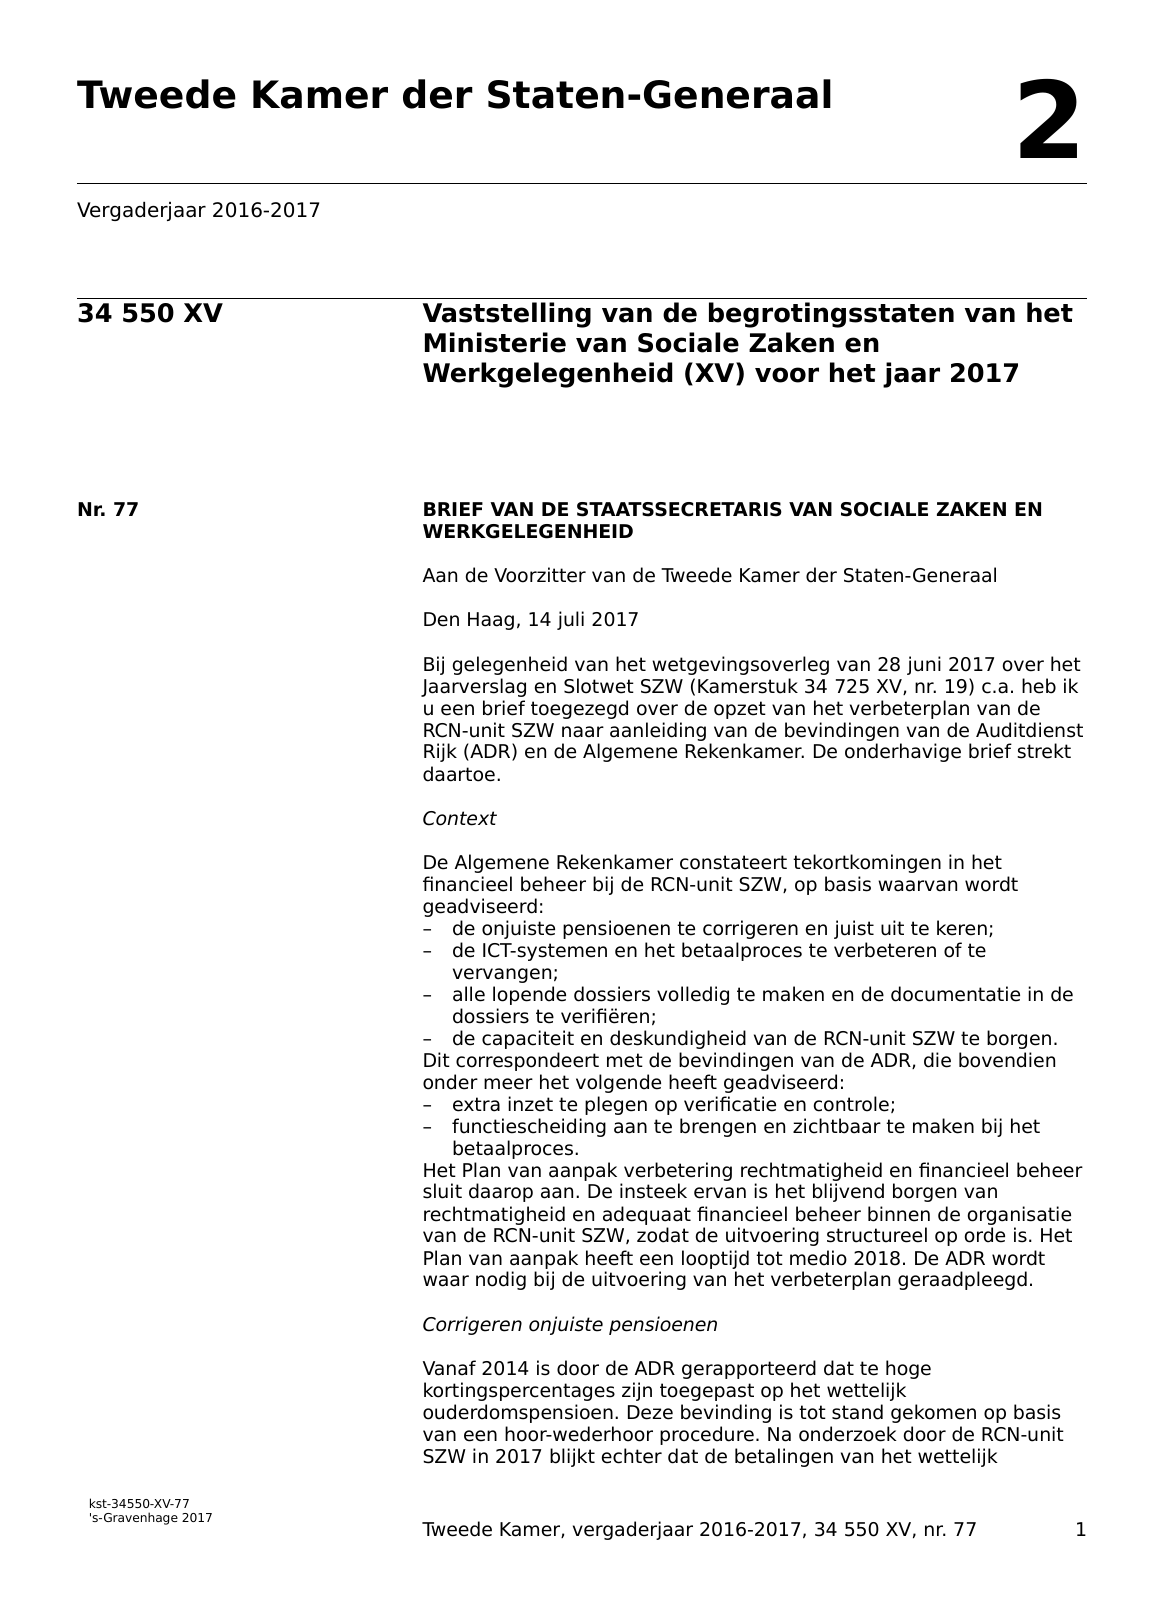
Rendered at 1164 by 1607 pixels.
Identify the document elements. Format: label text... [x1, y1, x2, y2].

text Den Haag, 14 juli 2017 [422, 609, 1087, 631]
text – functiescheiding aan te brengen en zichtbaar te maken bij het betaalproces. [422, 1116, 1087, 1159]
text De Algemene Rekenkamer constateert tekortkomingen in het financieel beheer bij de RCN-unit SZW, op basis waarvan wordt geadviseerd: [422, 852, 1087, 918]
text 's-Gravenhage 2017 [88, 1511, 323, 1525]
text – alle lopende dossiers volledig te maken en de documentatie in de dossiers te verifiëren; [422, 984, 1087, 1028]
text – extra inzet te plegen op verificatie en controle; [422, 1093, 1087, 1116]
text Vanaf 2014 is door de ADR gerapporteerd dat te hoge kortingspercentages zijn toegepast op het wettelijk ouderdomspensioen. Deze bevinding is tot stand gekomen op basis van een hoor-wederhoor procedure. Na onderzoek door de RCN-unit SZW in 2017 blijkt echter dat de betalingen van het wettelijk [422, 1358, 1087, 1468]
subtitle 34 550 XV Vaststelling van de begrotingsstaten van het Ministerie van Sociale Zaken en Werkgelegenheid (XV) voor het jaar 2017 [77, 299, 1087, 388]
text – de onjuiste pensioenen te corrigeren en juist uit te keren; [422, 918, 1087, 940]
text kst-34550-XV-77 [88, 1497, 323, 1511]
text Het Plan van aanpak verbetering rechtmatigheid en financieel beheer sluit daarop aan. De insteek ervan is het blijvend borgen van rechtmatigheid en adequaat financieel beheer binnen de organisatie van de RCN-unit SZW, zodat de uitvoering structureel op orde is. Het Plan van aanpak heeft een looptijd tot medio 2018. De ADR wordt waar nodig bij de uitvoering van het verbeterplan geraadpleegd. [422, 1159, 1087, 1291]
subtitle Nr. 77 BRIEF VAN DE STAATSSECRETARIS VAN SOCIALE ZAKEN EN WERKGELEGENHEID [77, 499, 1087, 543]
subtitle Context [422, 808, 1087, 829]
text – de ICT-systemen en het betaalproces te verbeteren of te vervangen; [422, 940, 1087, 984]
text Bij gelegenheid van het wetgevingsoverleg van 28 juni 2017 over het Jaarverslag en Slotwet SZW (Kamerstuk 34 725 XV, nr. 19) c.a. heb ik u een brief toegezegd over de opzet van het verbeterplan van de RCN-unit SZW naar aanleiding van de bevindingen van de Auditdienst Rijk (ADR) en de Algemene Rekenkamer. De onderhavige brief strekt daartoe. [422, 653, 1087, 785]
table_cell Vergaderjaar 2016-2017 [77, 184, 1087, 298]
subtitle Corrigeren onjuiste pensioenen [422, 1313, 1087, 1336]
table_header 2 [886, 59, 1087, 183]
text Aan de Voorzitter van de Tweede Kamer der Staten-Generaal [422, 565, 1087, 587]
table_header Tweede Kamer der Staten-Generaal [77, 59, 886, 183]
text – de capaciteit en deskundigheid van de RCN-unit SZW te borgen. [422, 1028, 1087, 1049]
text Dit correspondeert met de bevindingen van de ADR, die bovendien onder meer het volgende heeft geadviseerd: [422, 1049, 1087, 1093]
